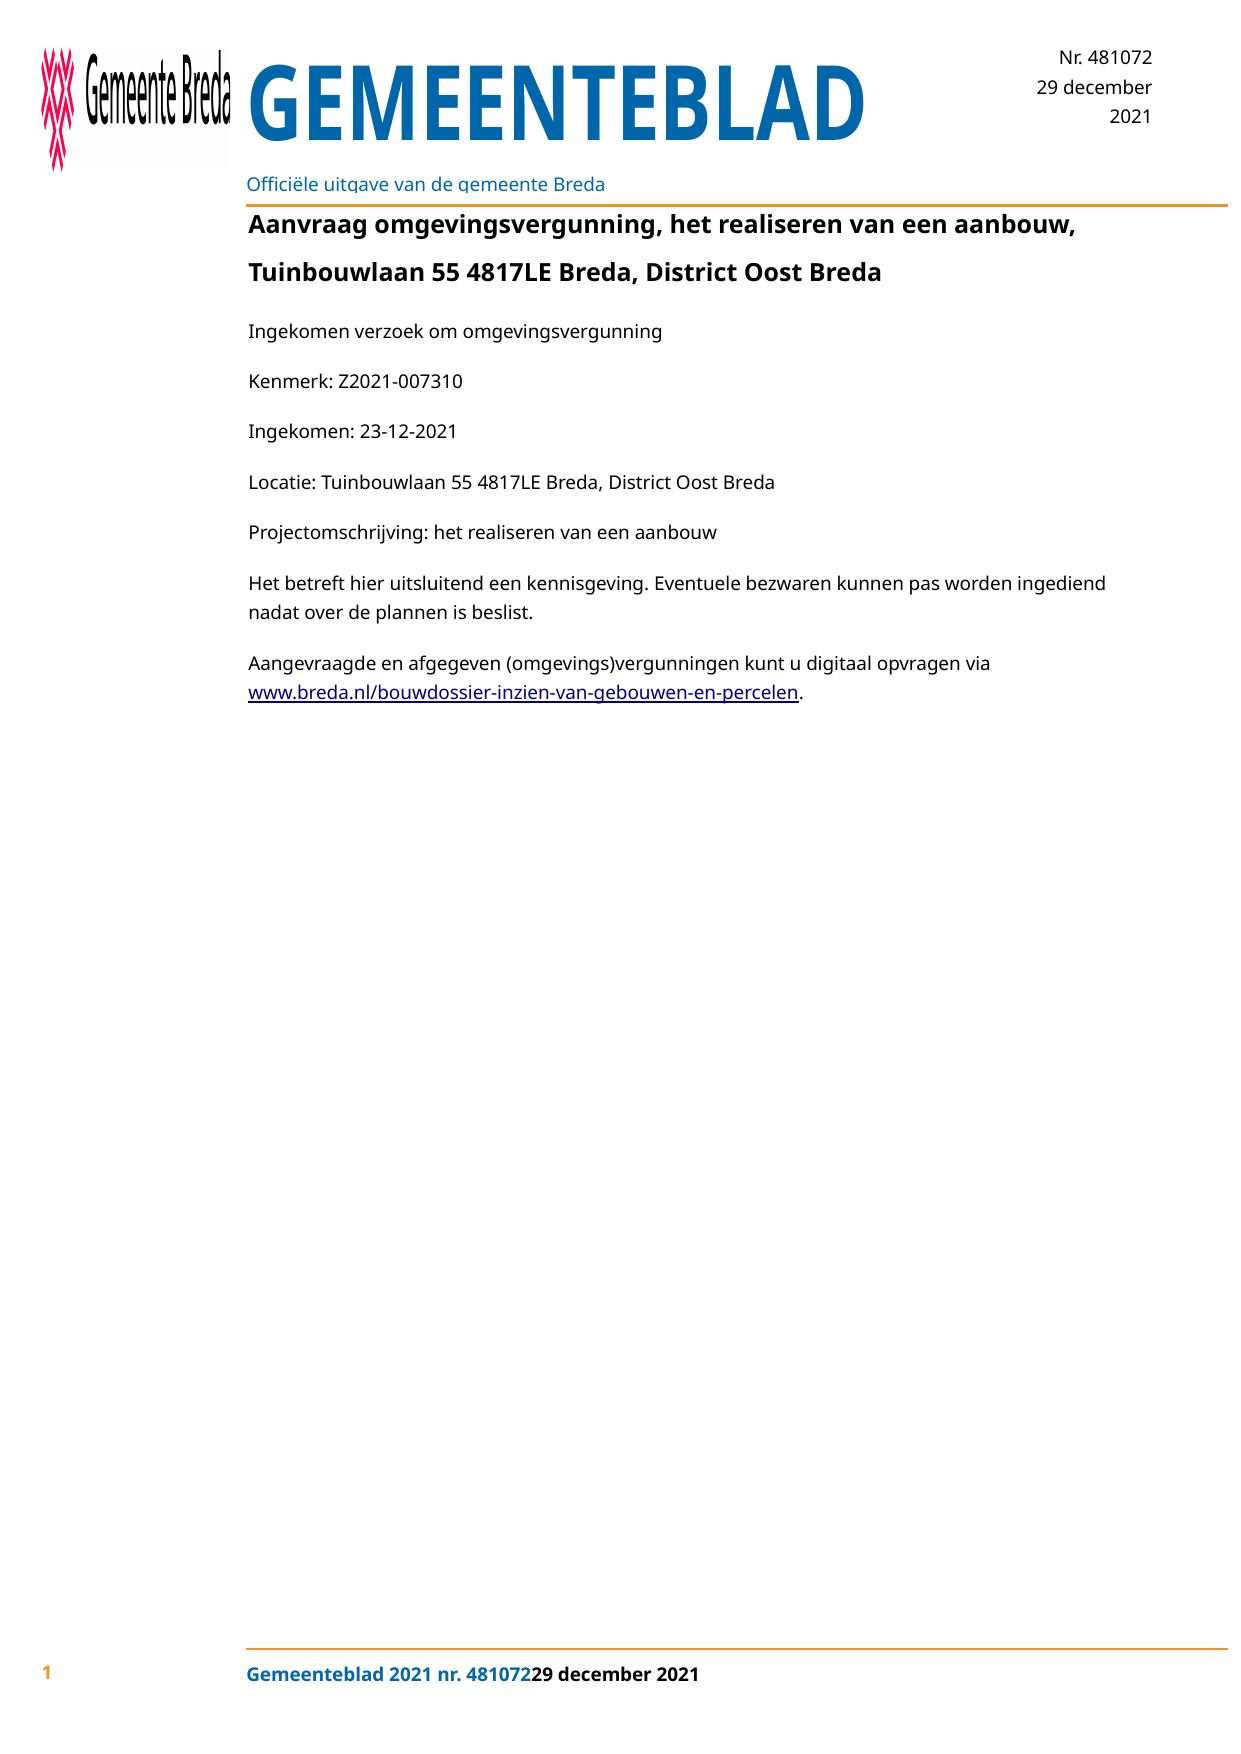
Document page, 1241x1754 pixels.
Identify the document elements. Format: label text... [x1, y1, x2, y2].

text Aanvraag omgevingsvergunning, het realiseren van een aanbouw, Tuinbouwlaan 55 4817LE Breda, District Oost Breda [248, 207, 1152, 288]
text Ingekomen: 23-12-2021 [248, 419, 1152, 444]
text Aangevraagde en afgegeven (omgevings)vergunningen kunt u digitaal opvragen via www.breda.nl/bouwdossier-inzien-van-gebouwen-en-percelen. [248, 650, 1152, 705]
picture [41, 47, 231, 172]
text Ingekomen verzoek om omgevingsvergunning [248, 318, 1152, 344]
text Locatie: Tuinbouwlaan 55 4817LE Breda, District Oost Breda [248, 469, 1152, 495]
text Projectomschrijving: het realiseren van een aanbouw [248, 519, 1152, 545]
text Het betreft hier uitsluitend een kennisgeving. Eventuele bezwaren kunnen pas worden ingediend nadat over de plannen is beslist. [248, 570, 1152, 625]
text Kenmerk: Z2021-007310 [248, 368, 1152, 394]
